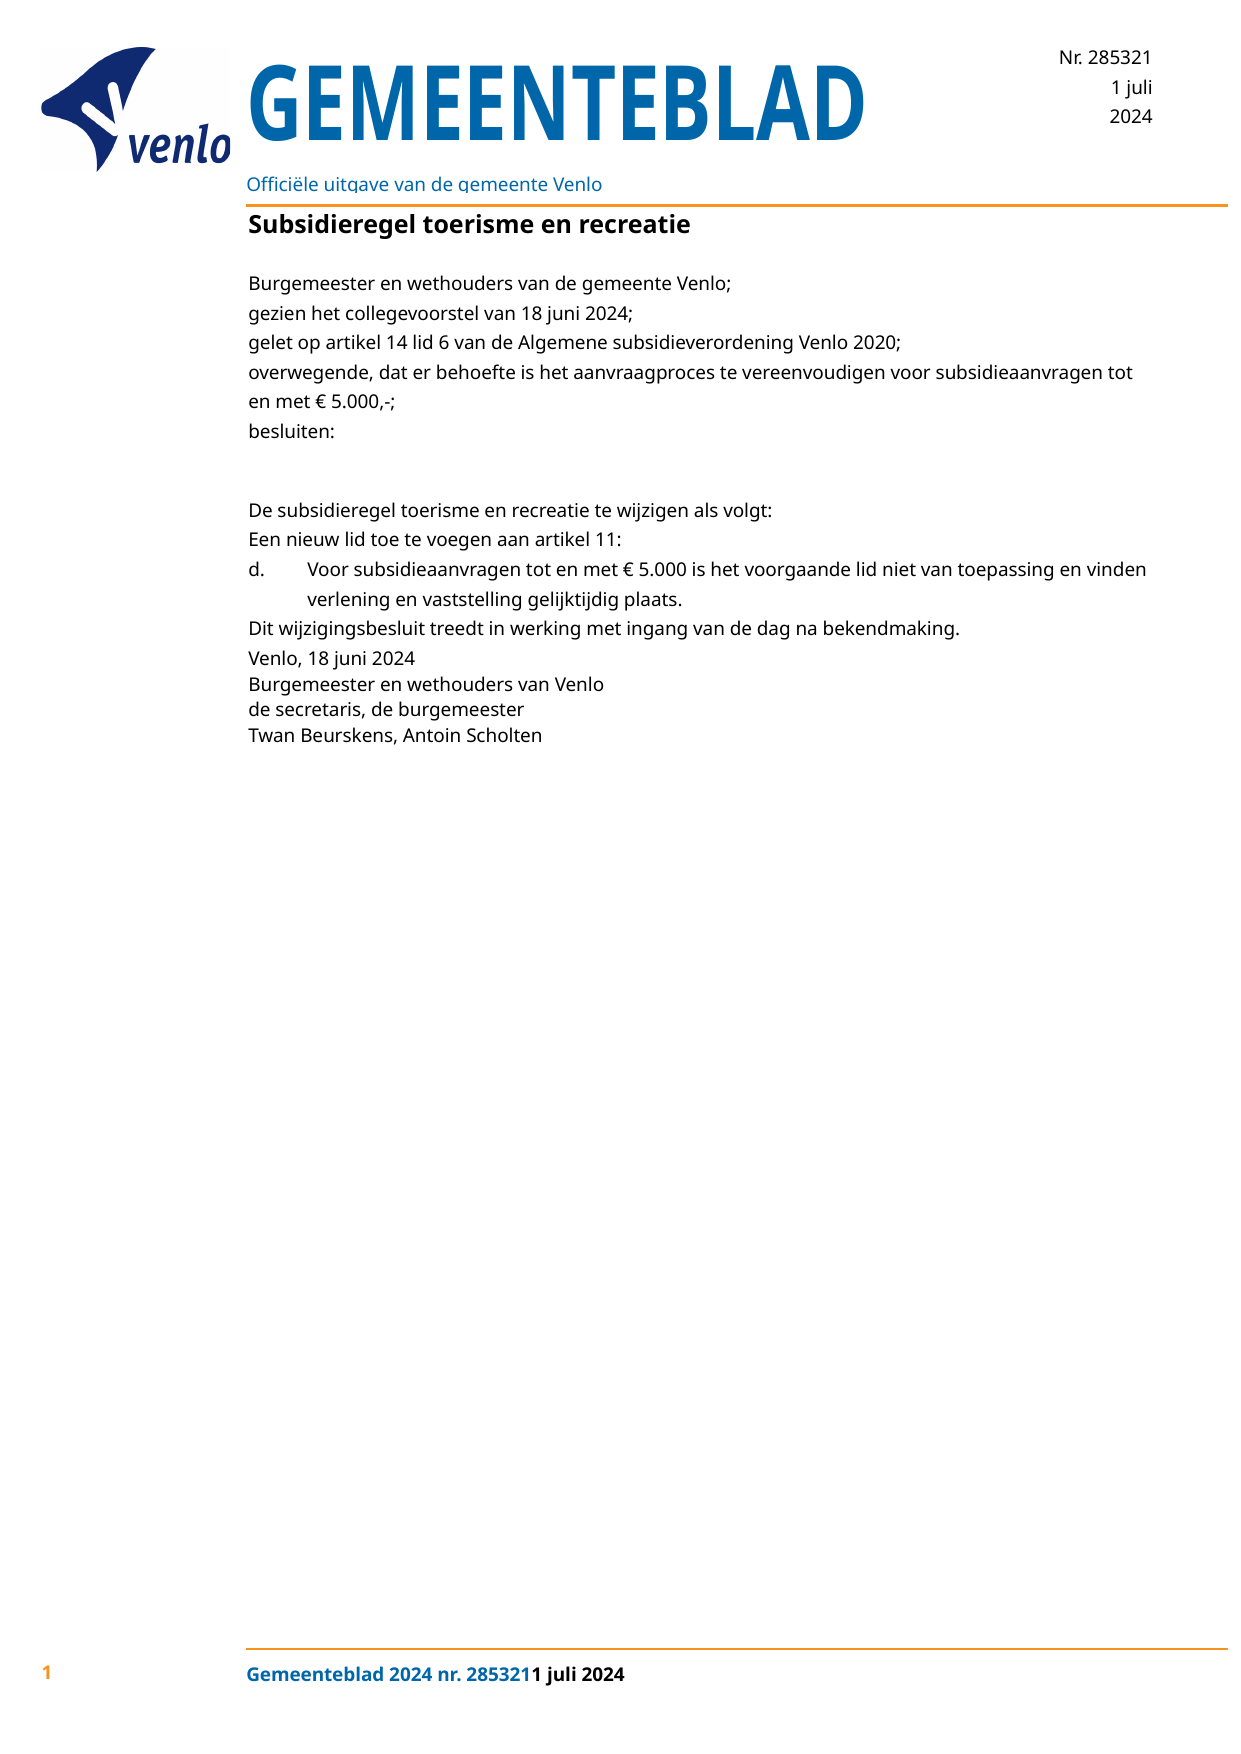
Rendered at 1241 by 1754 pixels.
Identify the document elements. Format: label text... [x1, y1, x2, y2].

text de secretaris, de burgemeester [248, 696, 1152, 722]
text gelet op artikel 14 lid 6 van de Algemene subsidieverordening Venlo 2020; [248, 329, 1152, 355]
text Twan Beurskens, Antoin Scholten [248, 722, 1152, 748]
text besluiten: [248, 418, 1152, 444]
text Burgemeester en wethouders van Venlo [248, 671, 1152, 696]
text Dit wijzigingsbesluit treedt in werking met ingang van de dag na bekendmaking. [248, 615, 1152, 641]
text Subsidieregel toerisme en recreatie [248, 207, 1152, 241]
text gezien het collegevoorstel van 18 juni 2024; [248, 300, 1152, 326]
list Voor subsidieaanvragen tot en met € 5.000 is het voorgaande lid niet van toepassing en vinden verlening en vaststelling gelijktijdig plaats. [248, 556, 1152, 612]
text Venlo, 18 juni 2024 [248, 645, 1152, 671]
text Burgemeester en wethouders van de gemeente Venlo; [248, 270, 1152, 296]
picture [41, 47, 231, 172]
text overwegende, dat er behoefte is het aanvraagproces te vereenvoudigen voor subsidieaanvragen tot en met € 5.000,-; [248, 359, 1152, 414]
text Een nieuw lid toe te voegen aan artikel 11: [248, 527, 1152, 552]
text De subsidieregel toerisme en recreatie te wijzigen als volgt: [248, 497, 1152, 523]
